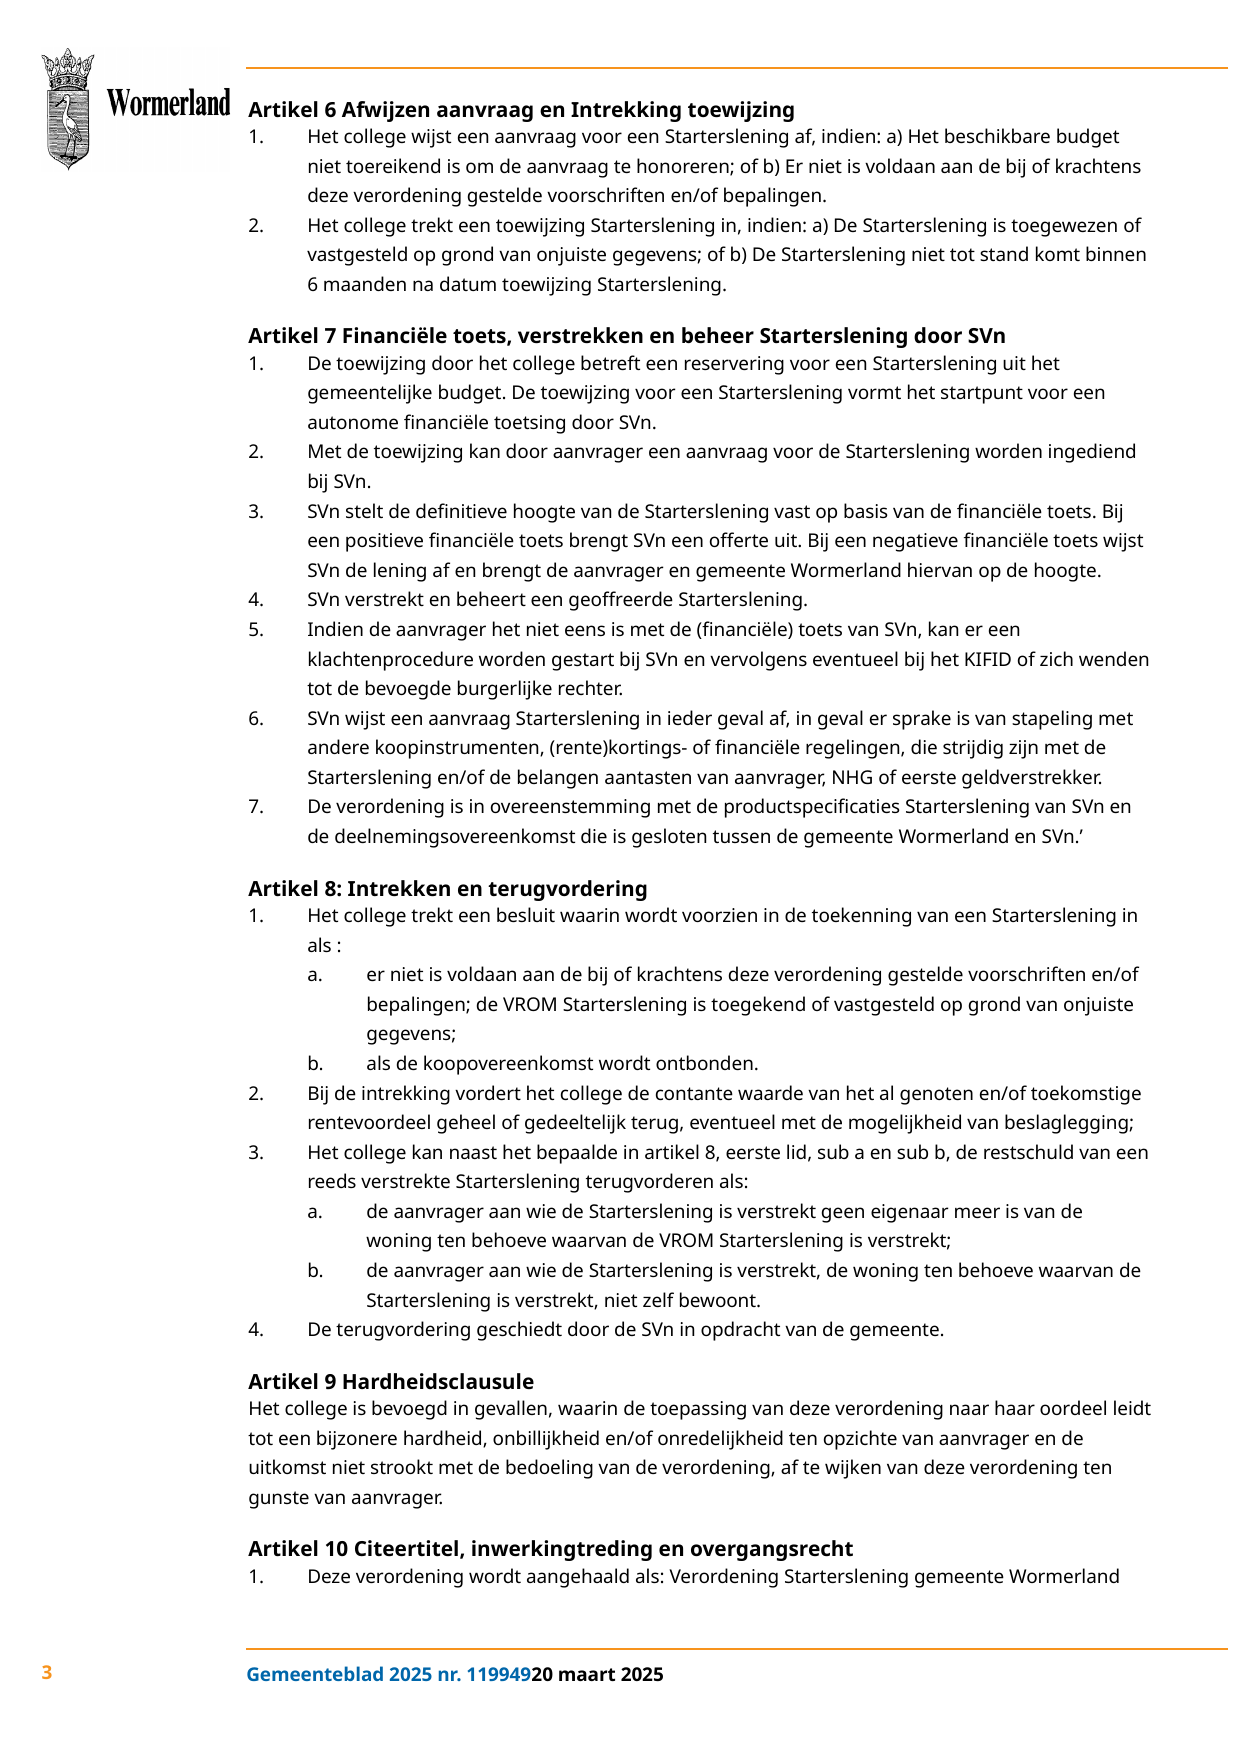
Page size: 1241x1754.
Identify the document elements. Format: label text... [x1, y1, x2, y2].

text Artikel 7 Financiële toets, verstrekken en beheer Starterslening door SVn [248, 322, 1152, 350]
list SVn verstrekt en beheert een geoffreerde Starterslening. [248, 587, 1152, 612]
text Artikel 6 Afwijzen aanvraag en Intrekking toewijzing [248, 95, 1152, 123]
picture [41, 47, 231, 172]
text Artikel 10 Citeertitel, inwerkingtreding en overgangsrecht [248, 1534, 1152, 1563]
list SVn stelt de definitieve hoogte van de Starterslening vast op basis van de financiële toets. Bij een positieve financiële toets brengt SVn een offerte uit. Bij een negatieve financiële toets wijst SVn de lening af en brengt de aanvrager en gemeente Wormerland hiervan op de hoogte. [248, 498, 1152, 583]
list Met de toewijzing kan door aanvrager een aanvraag voor de Starterslening worden ingediend bij SVn. [248, 439, 1152, 494]
list Het college kan naast het bepaalde in artikel 8, eerste lid, sub a en sub b, de restschuld van een reeds verstrekte Starterslening terugvorderen als: [248, 1139, 1152, 1194]
list De terugvordering geschiedt door de SVn in opdracht van de gemeente. [248, 1316, 1152, 1342]
text Artikel 8: Intrekken en terugvordering [248, 874, 1152, 902]
list De verordening is in overeenstemming met de productspecificaties Starterslening van SVn en de deelnemingsovereenkomst die is gesloten tussen de gemeente Wormerland en SVn.’ [248, 794, 1152, 849]
list Indien de aanvrager het niet eens is met de (financiële) toets van SVn, kan er een klachtenprocedure worden gestart bij SVn en vervolgens eventueel bij het KIFID of zich wenden tot de bevoegde burgerlijke rechter. [248, 616, 1152, 701]
list SVn wijst een aanvraag Starterslening in ieder geval af, in geval er sprake is van stapeling met andere koopinstrumenten, (rente)kortings- of financiële regelingen, die strijdig zijn met de Starterslening en/of de belangen aantasten van aanvrager, NHG of eerste geldverstrekker. [248, 705, 1152, 790]
list de aanvrager aan wie de Starterslening is verstrekt geen eigenaar meer is van de woning ten behoeve waarvan de VROM Starterslening is verstrekt; [307, 1198, 1152, 1253]
list Het college trekt een toewijzing Starterslening in, indien: a) De Starterslening is toegewezen of vastgesteld op grond van onjuiste gegevens; of b) De Starterslening niet tot stand komt binnen 6 maanden na datum toewijzing Starterslening. [248, 212, 1152, 297]
list er niet is voldaan aan de bij of krachtens deze verordening gestelde voorschriften en/of bepalingen; de VROM Starterslening is toegekend of vastgesteld op grond van onjuiste gegevens; [307, 961, 1152, 1046]
list Het college trekt een besluit waarin wordt voorzien in de toekenning van een Starterslening in als : [248, 902, 1152, 957]
list als de koopovereenkomst wordt ontbonden. [307, 1050, 1152, 1076]
list de aanvrager aan wie de Starterslening is verstrekt, de woning ten behoeve waarvan de Starterslening is verstrekt, niet zelf bewoont. [307, 1257, 1152, 1312]
list Het college wijst een aanvraag voor een Starterslening af, indien: a) Het beschikbare budget niet toereikend is om de aanvraag te honoreren; of b) Er niet is voldaan aan de bij of krachtens deze verordening gestelde voorschriften en/of bepalingen. [248, 123, 1152, 208]
list Bij de intrekking vordert het college de contante waarde van het al genoten en/of toekomstige rentevoordeel geheel of gedeeltelijk terug, eventueel met de mogelijkheid van beslaglegging; [248, 1080, 1152, 1135]
list De toewijzing door het college betreft een reservering voor een Starterslening uit het gemeentelijke budget. De toewijzing voor een Starterslening vormt het startpunt voor een autonome financiële toetsing door SVn. [248, 350, 1152, 435]
text Artikel 9 Hardheidsclausule [248, 1367, 1152, 1395]
list Deze verordening wordt aangehaald als: Verordening Starterslening gemeente Wormerland [248, 1563, 1152, 1588]
text Het college is bevoegd in gevallen, waarin de toepassing van deze verordening naar haar oordeel leidt tot een bijzonere hardheid, onbillijkheid en/of onredelijkheid ten opzichte van aanvrager en de uitkomst niet strookt met de bedoeling van de verordening, af te wijken van deze verordening ten gunste van aanvrager. [248, 1395, 1152, 1510]
